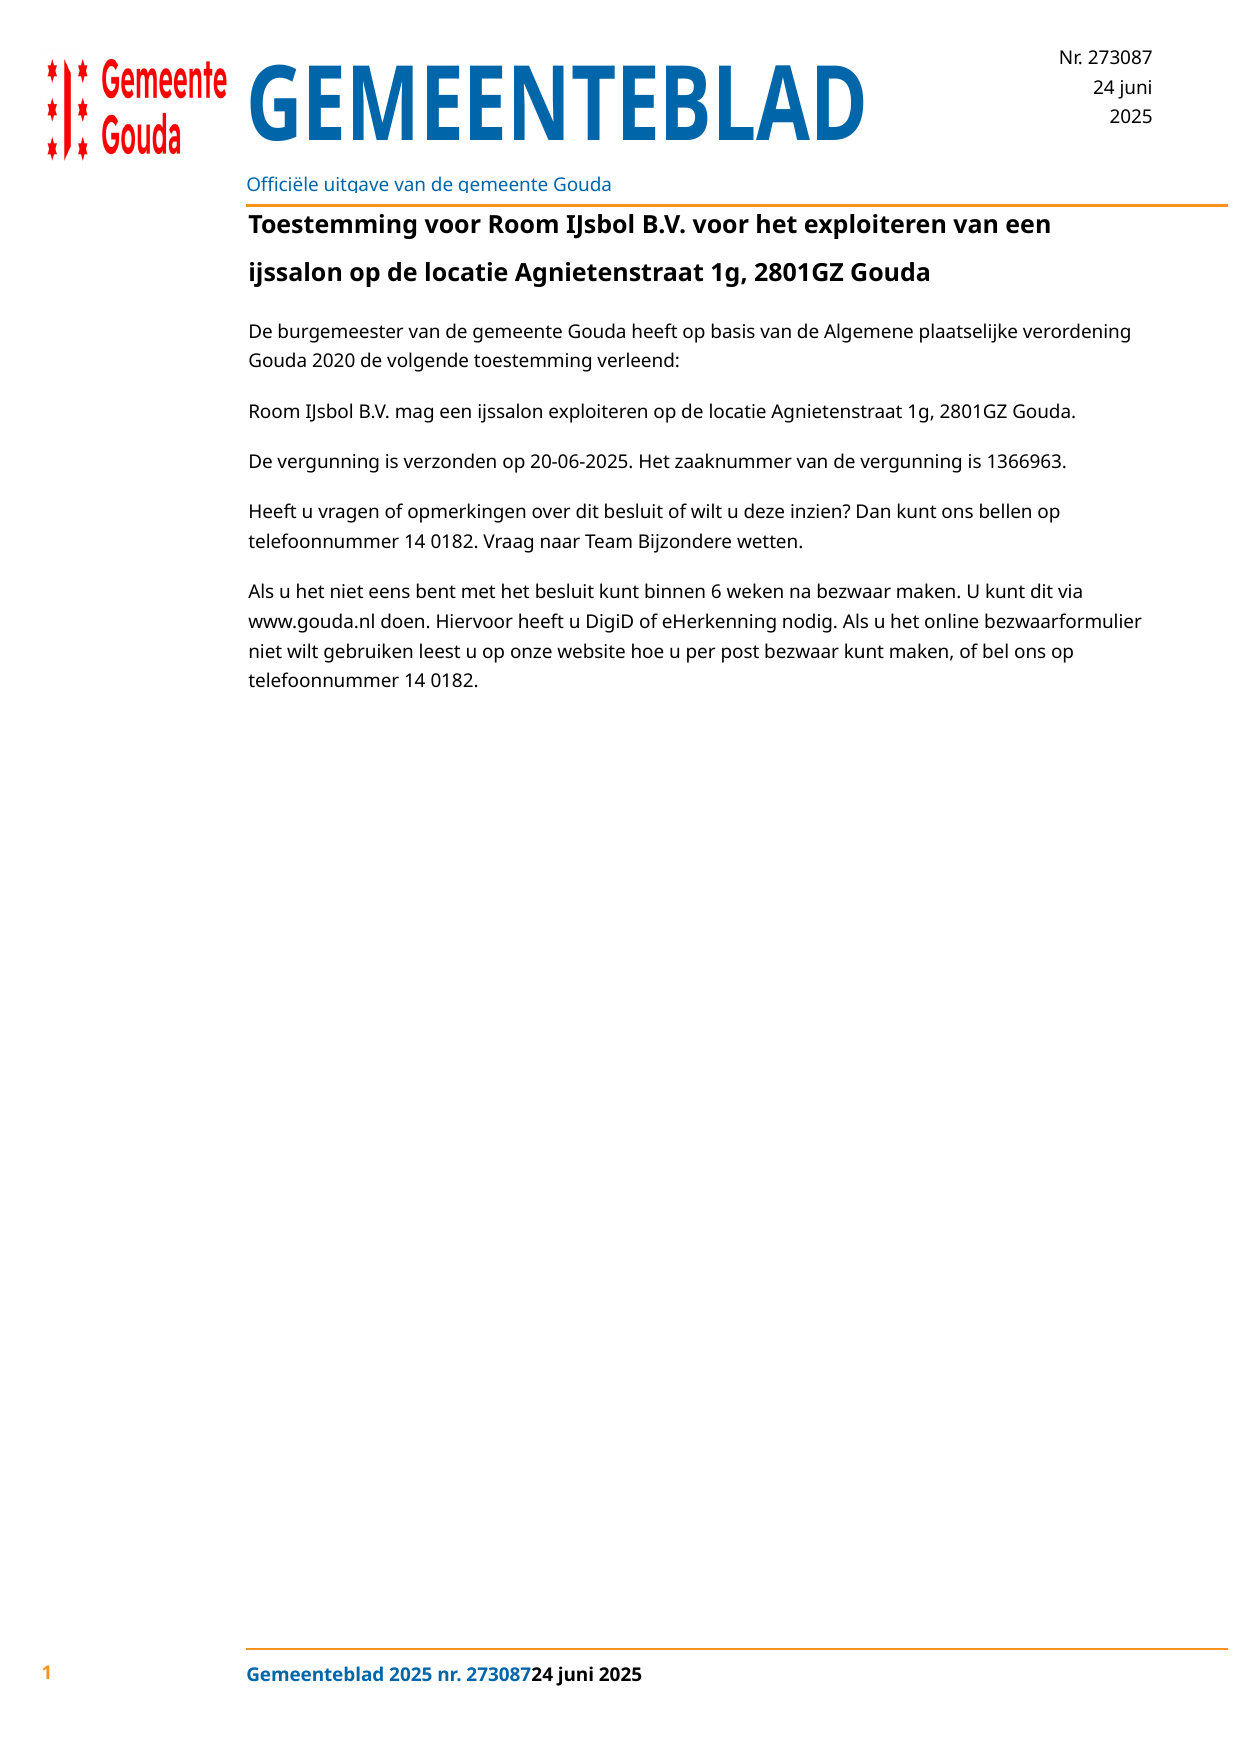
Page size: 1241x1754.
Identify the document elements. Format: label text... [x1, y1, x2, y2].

text Toestemming voor Room IJsbol B.V. voor het exploiteren van een ijssalon op de locatie Agnietenstraat 1g, 2801GZ Gouda [248, 207, 1152, 288]
text Room IJsbol B.V. mag een ijssalon exploiteren op de locatie Agnietenstraat 1g, 2801GZ Gouda. [248, 398, 1152, 424]
picture [41, 47, 231, 172]
text De vergunning is verzonden op 20-06-2025. Het zaaknummer van de vergunning is 1366963. [248, 448, 1152, 474]
text Als u het niet eens bent met het besluit kunt binnen 6 weken na bezwaar maken. U kunt dit via www.gouda.nl doen. Hiervoor heeft u DigiD of eHerkenning nodig. Als u het online bezwaarformulier niet wilt gebruiken leest u op onze website hoe u per post bezwaar kunt maken, of bel ons op telefoonnummer 14 0182. [248, 579, 1152, 693]
text Heeft u vragen of opmerkingen over dit besluit of wilt u deze inzien? Dan kunt ons bellen op telefoonnummer 14 0182. Vraag naar Team Bijzondere wetten. [248, 499, 1152, 554]
text De burgemeester van de gemeente Gouda heeft op basis van de Algemene plaatselijke verordening Gouda 2020 de volgende toestemming verleend: [248, 318, 1152, 373]
